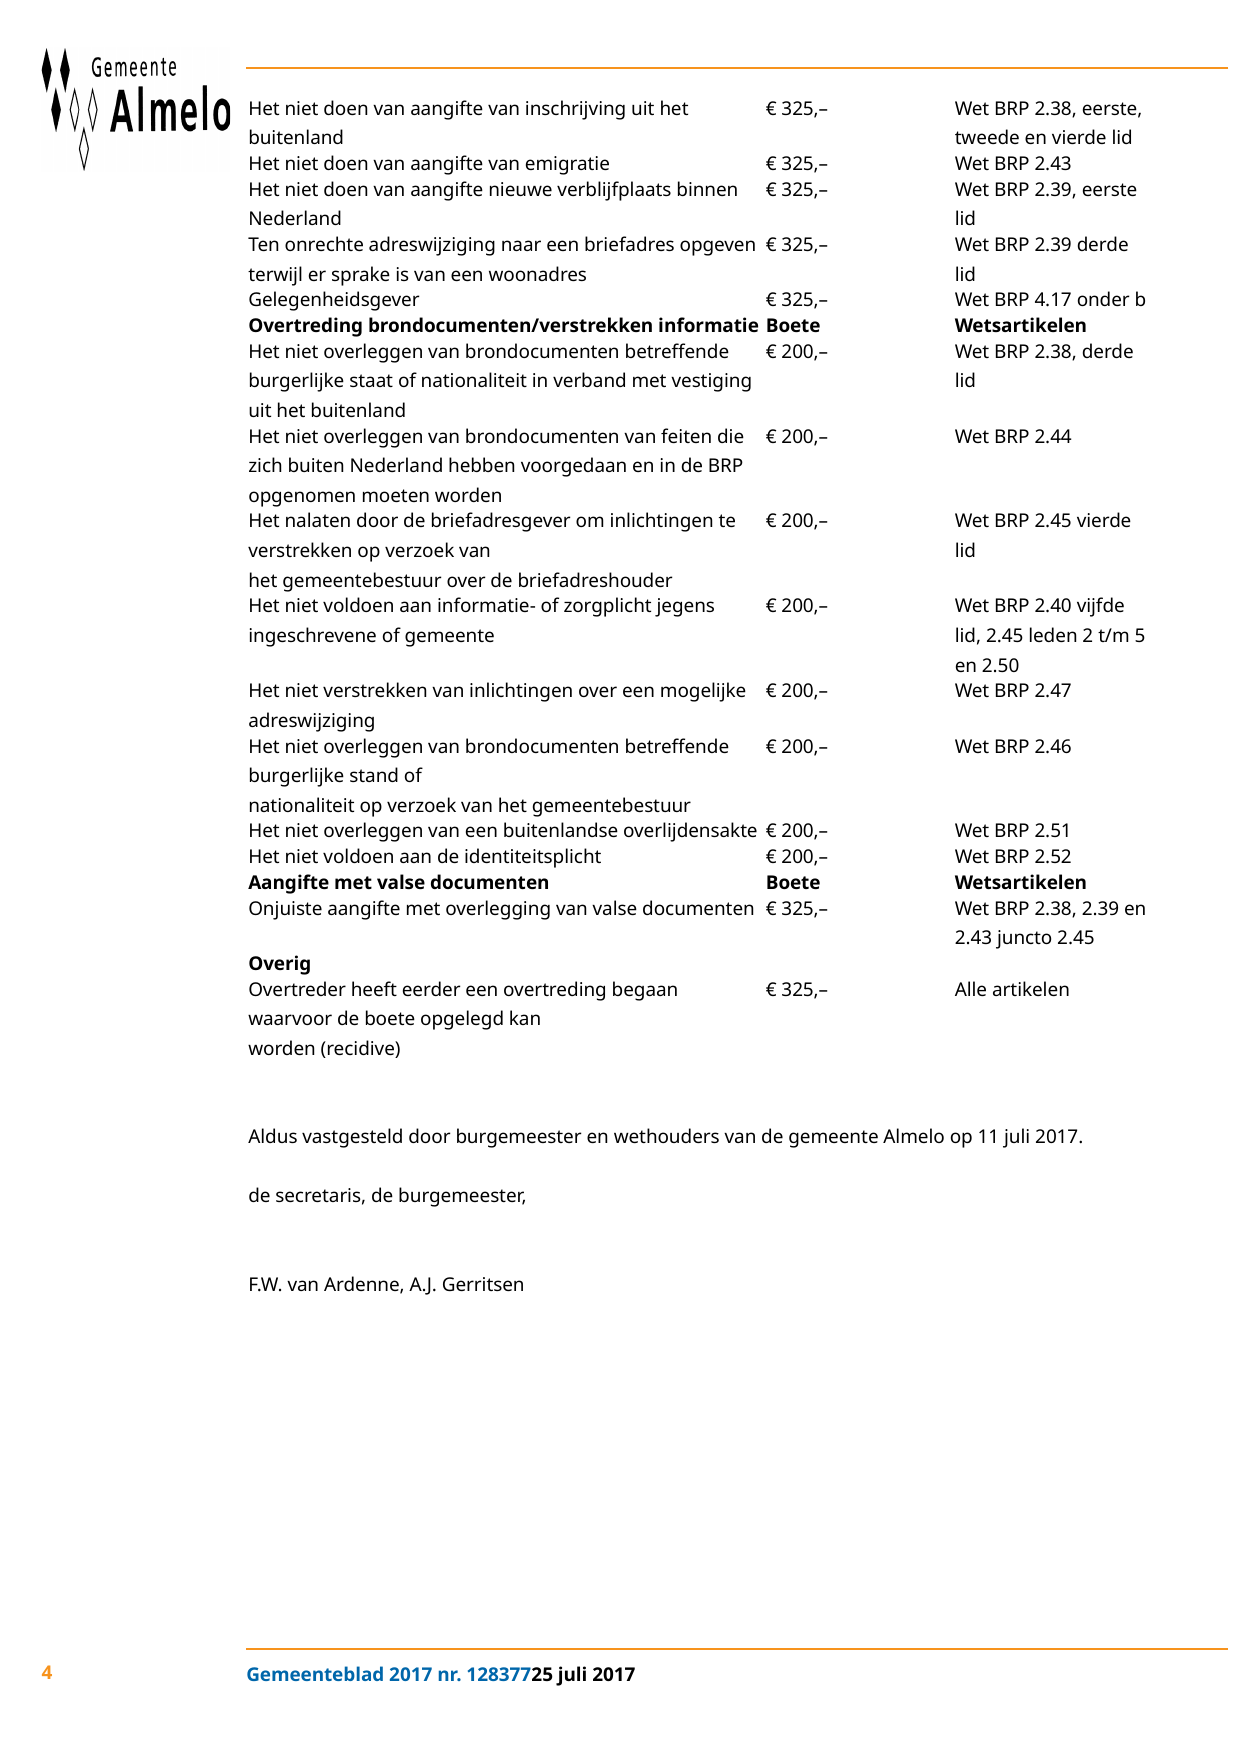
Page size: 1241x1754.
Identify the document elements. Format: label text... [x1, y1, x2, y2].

table_cell Het niet doen van aangifte nieuwe verblijfplaats binnen Nederland [248, 176, 766, 231]
table_cell Wetsartikelen [955, 869, 1152, 895]
table_cell € 200,– [766, 678, 954, 733]
table_cell Wetsartikelen [955, 312, 1152, 338]
table_cell [766, 950, 954, 976]
table_cell € 325,– [766, 895, 954, 950]
table_cell Onjuiste aangifte met overlegging van valse documenten [248, 895, 766, 950]
table_cell Wet BRP 2.39 derde lid [955, 231, 1152, 286]
table_cell Overig [248, 950, 766, 976]
table_cell Wet BRP 2.38, eerste, tweede en vierde lid [955, 95, 1152, 150]
table_cell € 325,– [766, 286, 954, 312]
table_cell Wet BRP 2.38, derde lid [955, 338, 1152, 423]
table_cell Overtreding brondocumenten/verstrekken informatie [248, 312, 766, 338]
table_cell Het niet voldoen aan informatie- of zorgplicht jegens ingeschrevene of gemeente [248, 593, 766, 677]
table_cell Het niet verstrekken van inlichtingen over een mogelijke adreswijziging [248, 678, 766, 733]
table_cell Het niet overleggen van een buitenlandse overlijdensakte [248, 818, 766, 843]
table_cell € 325,– [766, 150, 954, 176]
table_cell Alle artikelen [955, 976, 1152, 1061]
table_cell € 200,– [766, 818, 954, 843]
table_cell € 325,– [766, 976, 954, 1061]
table_cell € 200,– [766, 338, 954, 423]
text F.W. van Ardenne, A.J. Gerritsen [248, 1271, 1152, 1297]
text de secretaris, de burgemeester, [248, 1182, 1152, 1208]
table_cell Overtreder heeft eerder een overtreding begaan waarvoor de boete opgelegd kan worden (recidive) [248, 976, 766, 1061]
table_cell € 325,– [766, 176, 954, 231]
table_cell Boete [766, 312, 954, 338]
table_cell Het niet overleggen van brondocumenten betreffende burgerlijke stand of nationaliteit op verzoek van het gemeentebestuur [248, 733, 766, 818]
table_cell € 200,– [766, 733, 954, 818]
table_cell Wet BRP 2.38, 2.39 en 2.43 juncto 2.45 [955, 895, 1152, 950]
table_cell [955, 950, 1152, 976]
table_cell Ten onrechte adreswijziging naar een briefadres opgeven terwijl er sprake is van een woonadres [248, 231, 766, 286]
table_cell Gelegenheidsgever [248, 286, 766, 312]
table_cell Wet BRP 2.46 [955, 733, 1152, 818]
text Aldus vastgesteld door burgemeester en wethouders van de gemeente Almelo op 11 juli 2017. [248, 1123, 1152, 1149]
table_cell Boete [766, 869, 954, 895]
table_cell Wet BRP 2.43 [955, 150, 1152, 176]
table_cell Het niet voldoen aan de identiteitsplicht [248, 844, 766, 869]
table_cell € 200,– [766, 844, 954, 869]
table_cell € 325,– [766, 95, 954, 150]
table_cell € 200,– [766, 508, 954, 593]
table_cell Wet BRP 2.39, eerste lid [955, 176, 1152, 231]
table_cell Het niet doen van aangifte van emigratie [248, 150, 766, 176]
table_cell Wet BRP 2.47 [955, 678, 1152, 733]
table_cell Wet BRP 2.40 vijfde lid, 2.45 leden 2 t/m 5 en 2.50 [955, 593, 1152, 677]
table_cell Wet BRP 4.17 onder b [955, 286, 1152, 312]
table_cell Wet BRP 2.51 [955, 818, 1152, 843]
picture [41, 47, 231, 172]
table_cell € 200,– [766, 593, 954, 677]
table_cell Wet BRP 2.45 vierde lid [955, 508, 1152, 593]
table_cell Het niet overleggen van brondocumenten van feiten die zich buiten Nederland hebben voorgedaan en in de BRP opgenomen moeten worden [248, 423, 766, 508]
table_cell Wet BRP 2.52 [955, 844, 1152, 869]
table_cell € 200,– [766, 423, 954, 508]
table_cell € 325,– [766, 231, 954, 286]
table_cell Het nalaten door de briefadresgever om inlichtingen te verstrekken op verzoek van het gemeentebestuur over de briefadreshouder [248, 508, 766, 593]
table_cell Het niet overleggen van brondocumenten betreffende burgerlijke staat of nationaliteit in verband met vestiging uit het buitenland [248, 338, 766, 423]
table_cell Het niet doen van aangifte van inschrijving uit het buitenland [248, 95, 766, 150]
table_cell Wet BRP 2.44 [955, 423, 1152, 508]
table_cell Aangifte met valse documenten [248, 869, 766, 895]
